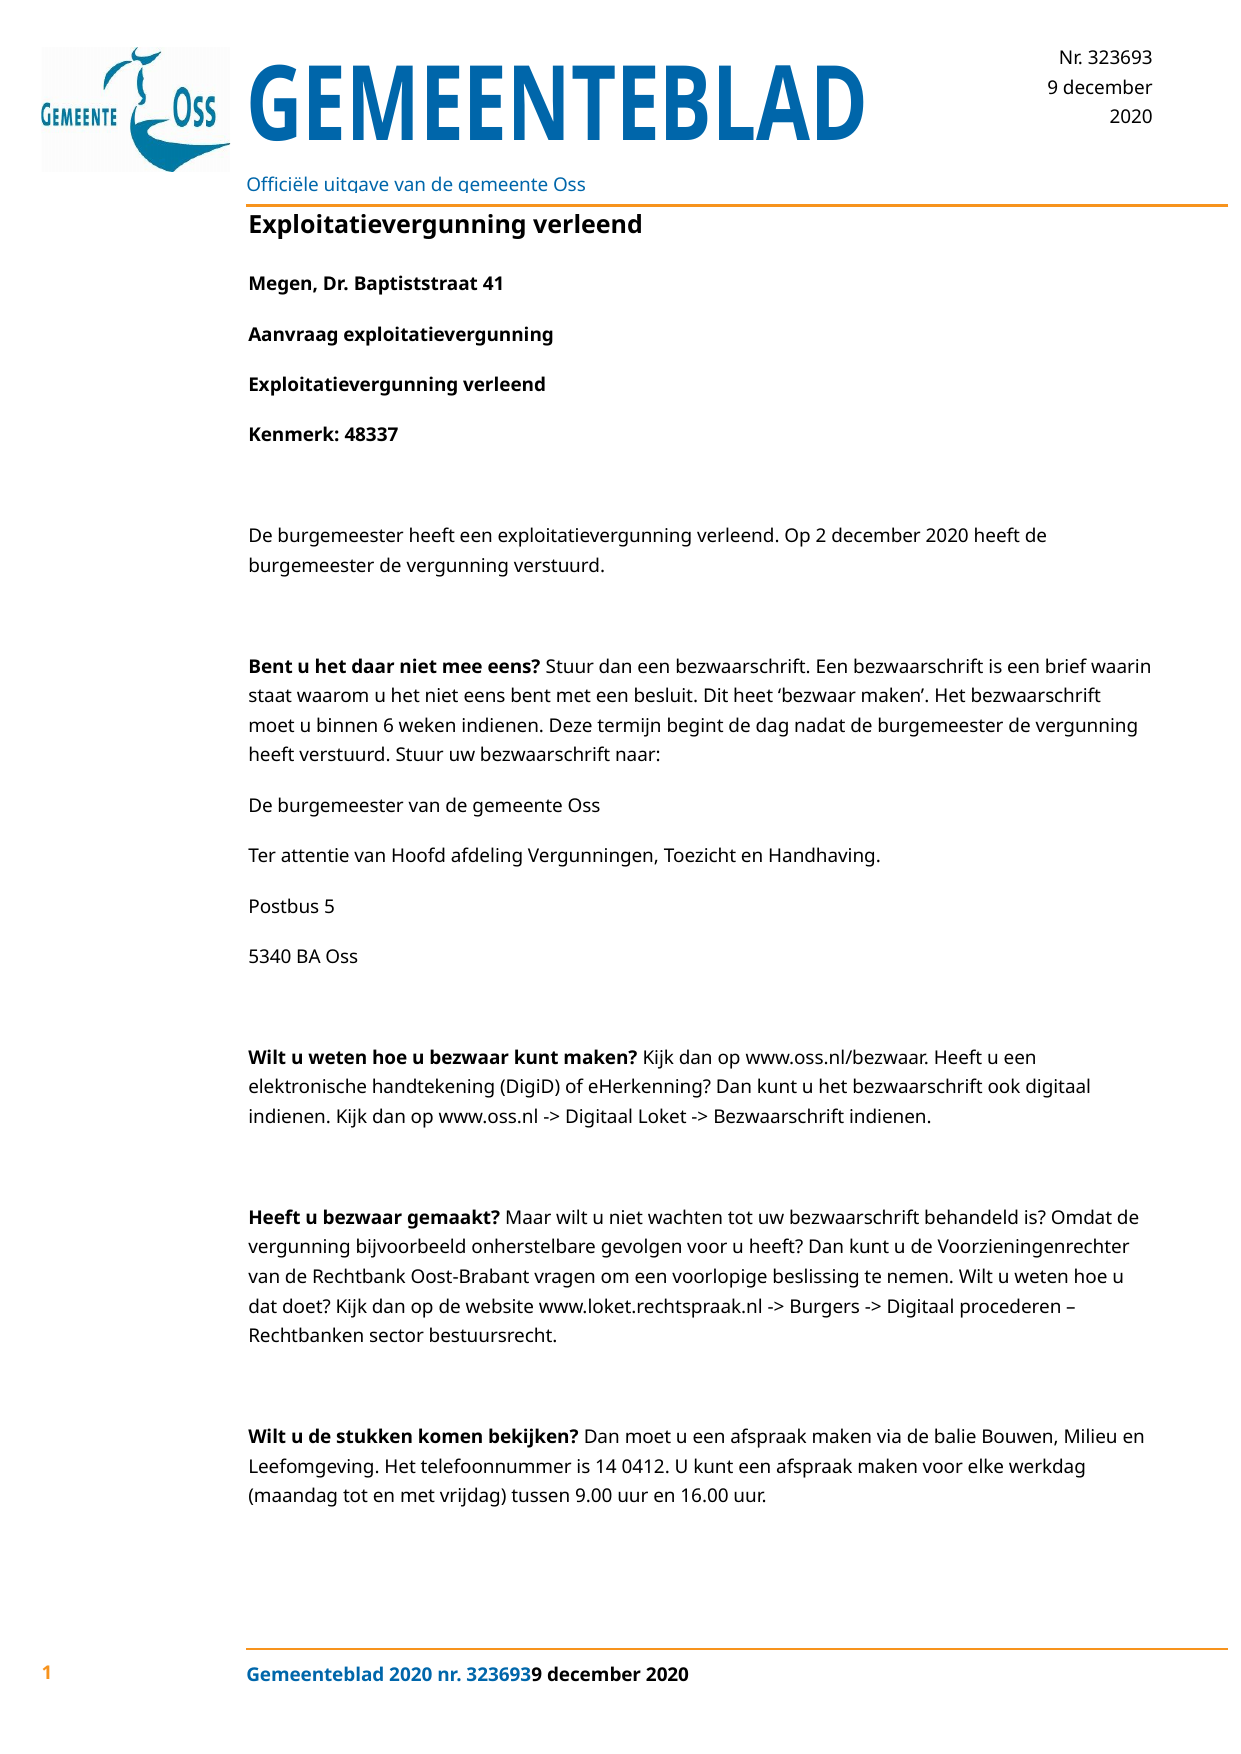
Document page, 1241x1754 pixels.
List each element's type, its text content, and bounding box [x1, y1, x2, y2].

text Exploitatievergunning verleend [248, 207, 1152, 241]
text Aanvraag exploitatievergunning [248, 321, 1152, 346]
text Ter attentie van Hoofd afdeling Vergunningen, Toezicht en Handhaving. [248, 842, 1152, 868]
text De burgemeester van de gemeente Oss [248, 792, 1152, 818]
text Kenmerk: 48337 [248, 422, 1152, 447]
text Postbus 5 [248, 893, 1152, 918]
text De burgemeester heeft een exploitatievergunning verleend. Op 2 december 2020 heeft de burgemeester de vergunning verstuurd. [248, 522, 1152, 578]
picture [41, 47, 231, 172]
text Wilt u weten hoe u bezwaar kunt maken? Kijk dan op www.oss.nl/bezwaar. Heeft u een elektronische handtekening (DigiD) of eHerkenning? Dan kunt u het bezwaarschrift ook digitaal indienen. Kijk dan op www.oss.nl -> Digitaal Loket -> Bezwaarschrift indienen. [248, 1044, 1152, 1129]
text Bent u het daar niet mee eens? Stuur dan een bezwaarschrift. Een bezwaarschrift is een brief waarin staat waarom u het niet eens bent met een besluit. Dit heet ‘bezwaar maken’. Het bezwaarschrift moet u binnen 6 weken indienen. Deze termijn begint de dag nadat de burgemeester de vergunning heeft verstuurd. Stuur uw bezwaarschrift naar: [248, 653, 1152, 767]
text 5340 BA Oss [248, 943, 1152, 969]
text Wilt u de stukken komen bekijken? Dan moet u een afspraak maken via de balie Bouwen, Milieu en Leefomgeving. Het telefoonnummer is 14 0412. U kunt een afspraak maken voor elke werkdag (maandag tot en met vrijdag) tussen 9.00 uur en 16.00 uur. [248, 1423, 1152, 1508]
text Exploitatievergunning verleend [248, 371, 1152, 397]
text Heeft u bezwaar gemaakt? Maar wilt u niet wachten tot uw bezwaarschrift behandeld is? Omdat de vergunning bijvoorbeeld onherstelbare gevolgen voor u heeft? Dan kunt u de Voorzieningenrechter van de Rechtbank Oost-Brabant vragen om een voorlopige beslissing te nemen. Wilt u weten hoe u dat doet? Kijk dan op de website www.loket.rechtspraak.nl -> Burgers -> Digitaal procederen – Rechtbanken sector bestuursrecht. [248, 1204, 1152, 1348]
text Megen, Dr. Baptiststraat 41 [248, 270, 1152, 296]
